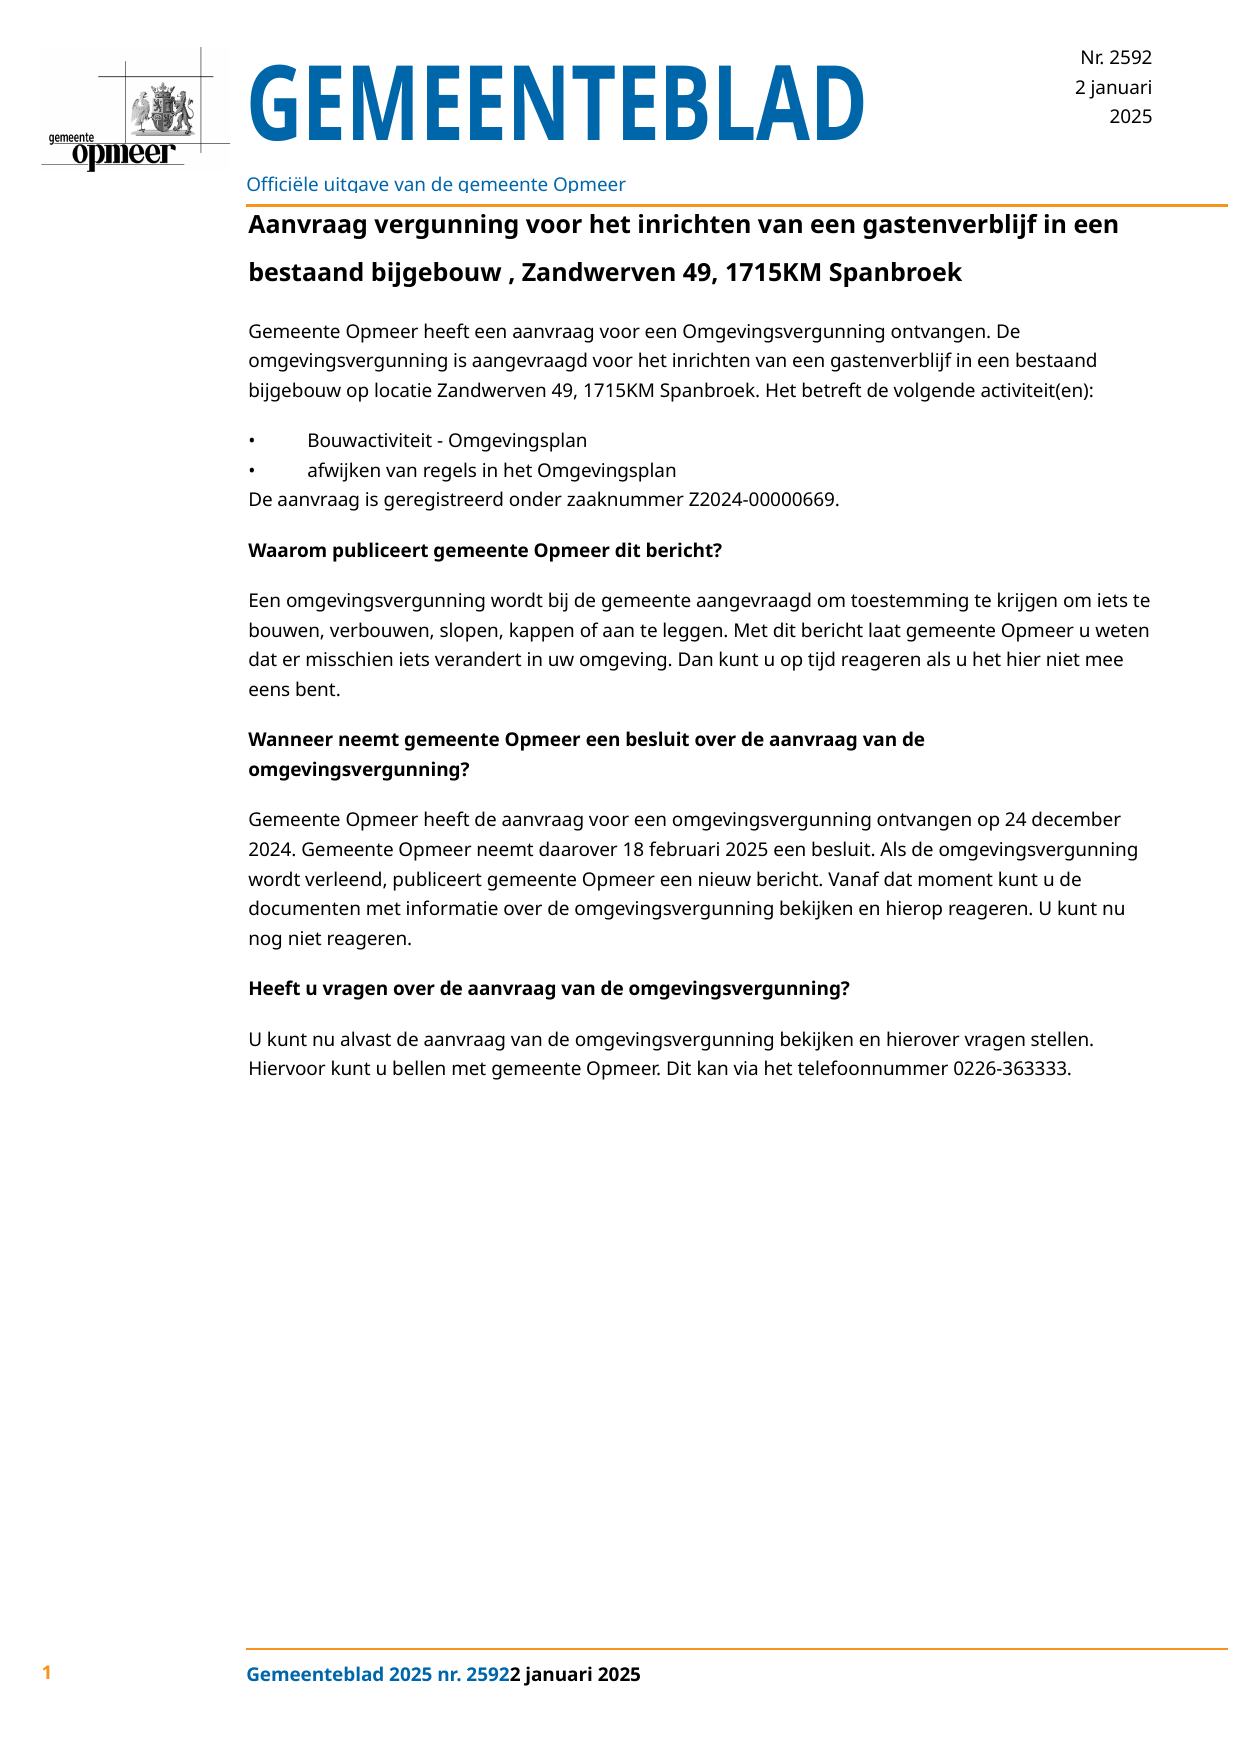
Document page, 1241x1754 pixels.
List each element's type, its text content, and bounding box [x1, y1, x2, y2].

text Gemeente Opmeer heeft een aanvraag voor een Omgevingsvergunning ontvangen. De omgevingsvergunning is aangevraagd voor het inrichten van een gastenverblijf in een bestaand bijgebouw op locatie Zandwerven 49, 1715KM Spanbroek. Het betreft de volgende activiteit(en): [248, 318, 1152, 403]
list Bouwactiviteit - Omgevingsplan [248, 427, 1152, 453]
text Wanneer neemt gemeente Opmeer een besluit over de aanvraag van de omgevingsvergunning? [248, 727, 1152, 782]
text Waarom publiceert gemeente Opmeer dit bericht? [248, 537, 1152, 563]
text Gemeente Opmeer heeft de aanvraag voor een omgevingsvergunning ontvangen op 24 december 2024. Gemeente Opmeer neemt daarover 18 februari 2025 een besluit. Als de omgevingsvergunning wordt verleend, publiceert gemeente Opmeer een nieuw bericht. Vanaf dat moment kunt u de documenten met informatie over de omgevingsvergunning bekijken en hierop reageren. U kunt nu nog niet reageren. [248, 807, 1152, 951]
picture [41, 47, 231, 172]
list afwijken van regels in het Omgevingsplan [248, 457, 1152, 483]
text Aanvraag vergunning voor het inrichten van een gastenverblijf in een bestaand bijgebouw , Zandwerven 49, 1715KM Spanbroek [248, 207, 1152, 288]
text Een omgevingsvergunning wordt bij de gemeente aangevraagd om toestemming te krijgen om iets te bouwen, verbouwen, slopen, kappen of aan te leggen. Met dit bericht laat gemeente Opmeer u weten dat er misschien iets verandert in uw omgeving. Dan kunt u op tijd reageren als u het hier niet mee eens bent. [248, 587, 1152, 702]
text Heeft u vragen over de aanvraag van de omgevingsvergunning? [248, 975, 1152, 1001]
text De aanvraag is geregistreerd onder zaaknummer Z2024-00000669. [248, 487, 1152, 512]
text U kunt nu alvast de aanvraag van de omgevingsvergunning bekijken en hierover vragen stellen. Hiervoor kunt u bellen met gemeente Opmeer. Dit kan via het telefoonnummer 0226-363333. [248, 1026, 1152, 1081]
